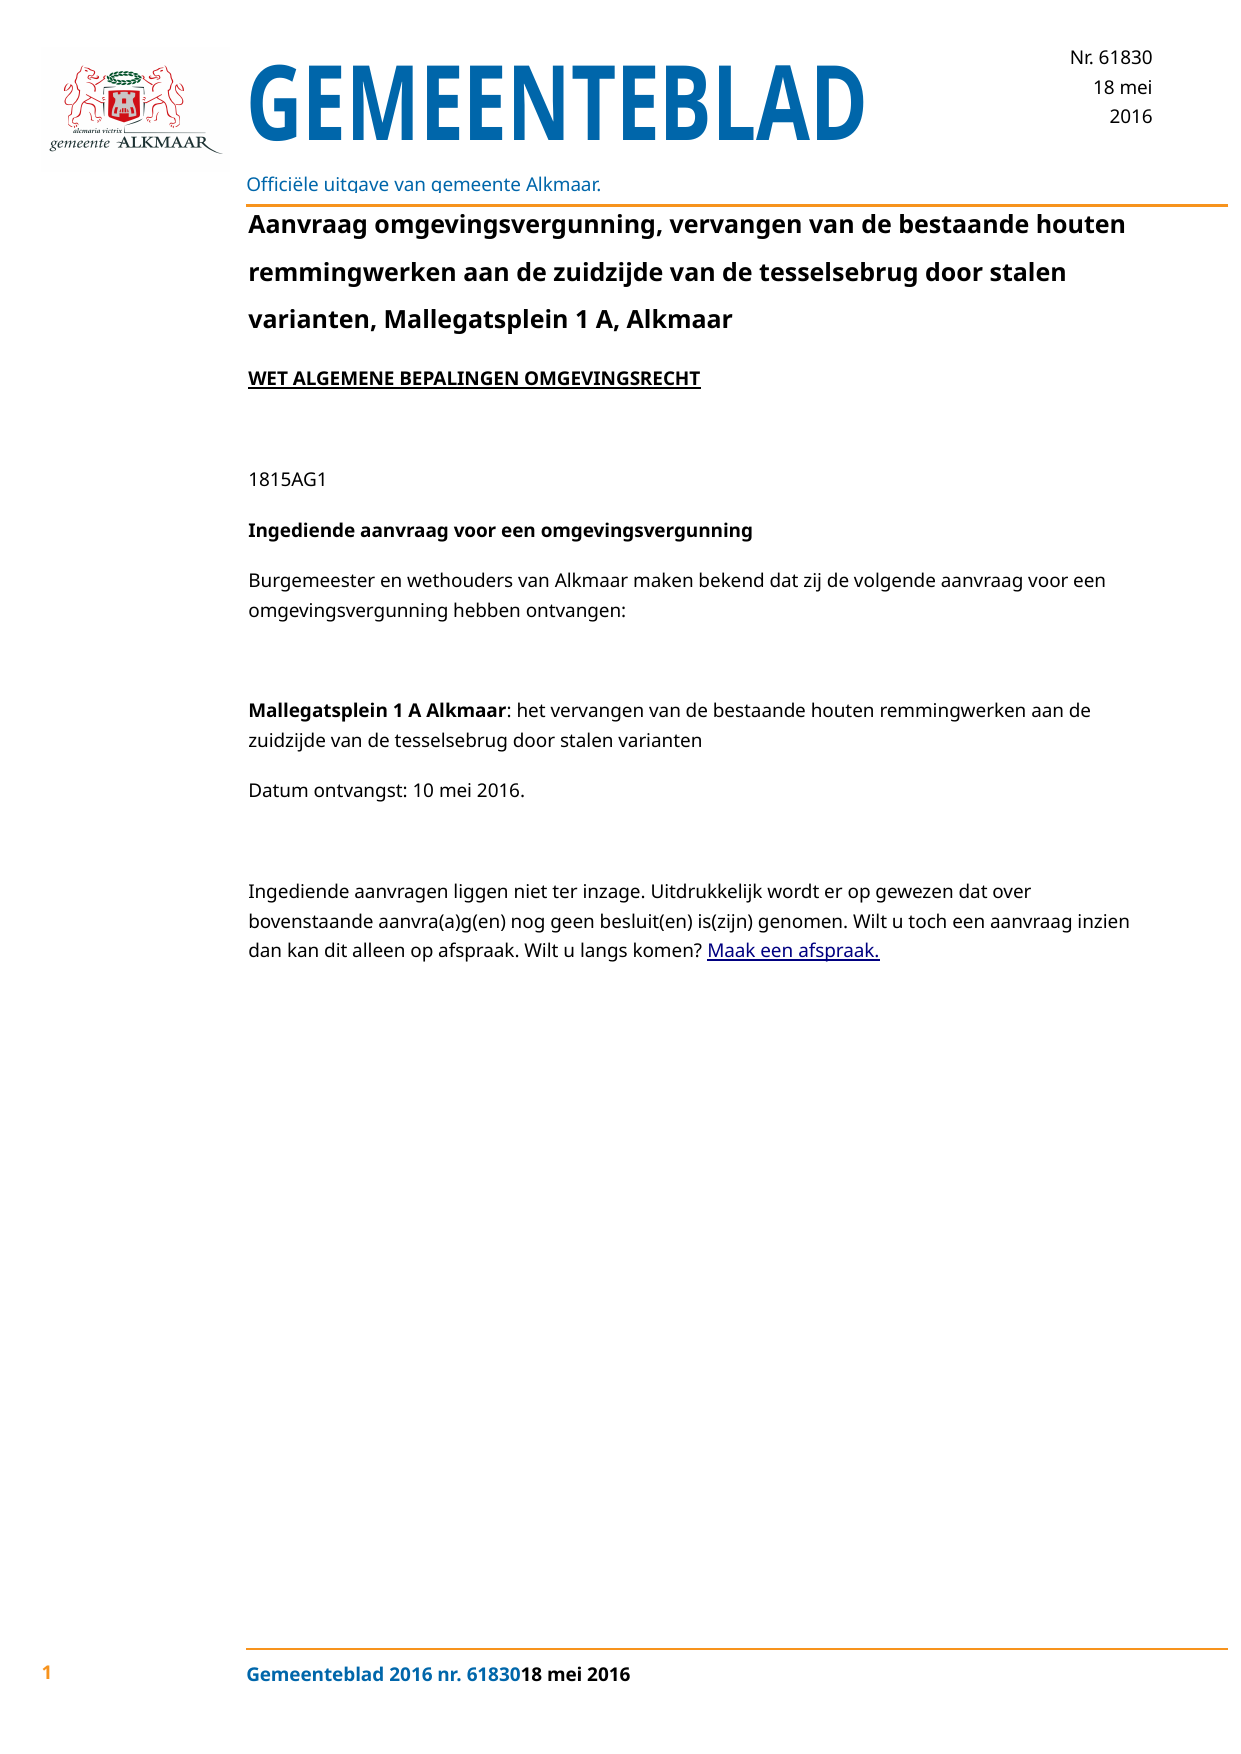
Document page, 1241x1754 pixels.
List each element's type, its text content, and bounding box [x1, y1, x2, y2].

text Ingediende aanvraag voor een omgevingsvergunning [248, 517, 1152, 542]
text Aanvraag omgevingsvergunning, vervangen van de bestaande houten remmingwerken aan de zuidzijde van de tesselsebrug door stalen varianten, Mallegatsplein 1 A, Alkmaar [248, 207, 1152, 336]
text Burgemeester en wethouders van Alkmaar maken bekend dat zij de volgende aanvraag voor een omgevingsvergunning hebben ontvangen: [248, 567, 1152, 622]
text Ingediende aanvragen liggen niet ter inzage. Uitdrukkelijk wordt er op gewezen dat over bovenstaande aanvra(a)g(en) nog geen besluit(en) is(zijn) genomen. Wilt u toch een aanvraag inzien dan kan dit alleen op afspraak. Wilt u langs komen? Maak een afspraak. [248, 878, 1152, 963]
text Mallegatsplein 1 A Alkmaar: het vervangen van de bestaande houten remmingwerken aan de zuidzijde van de tesselsebrug door stalen varianten [248, 698, 1152, 753]
text WET ALGEMENE BEPALINGEN OMGEVINGSRECHT [248, 366, 1152, 391]
picture [41, 47, 231, 172]
text 1815AG1 [248, 466, 1152, 492]
text Datum ontvangst: 10 mei 2016. [248, 778, 1152, 803]
